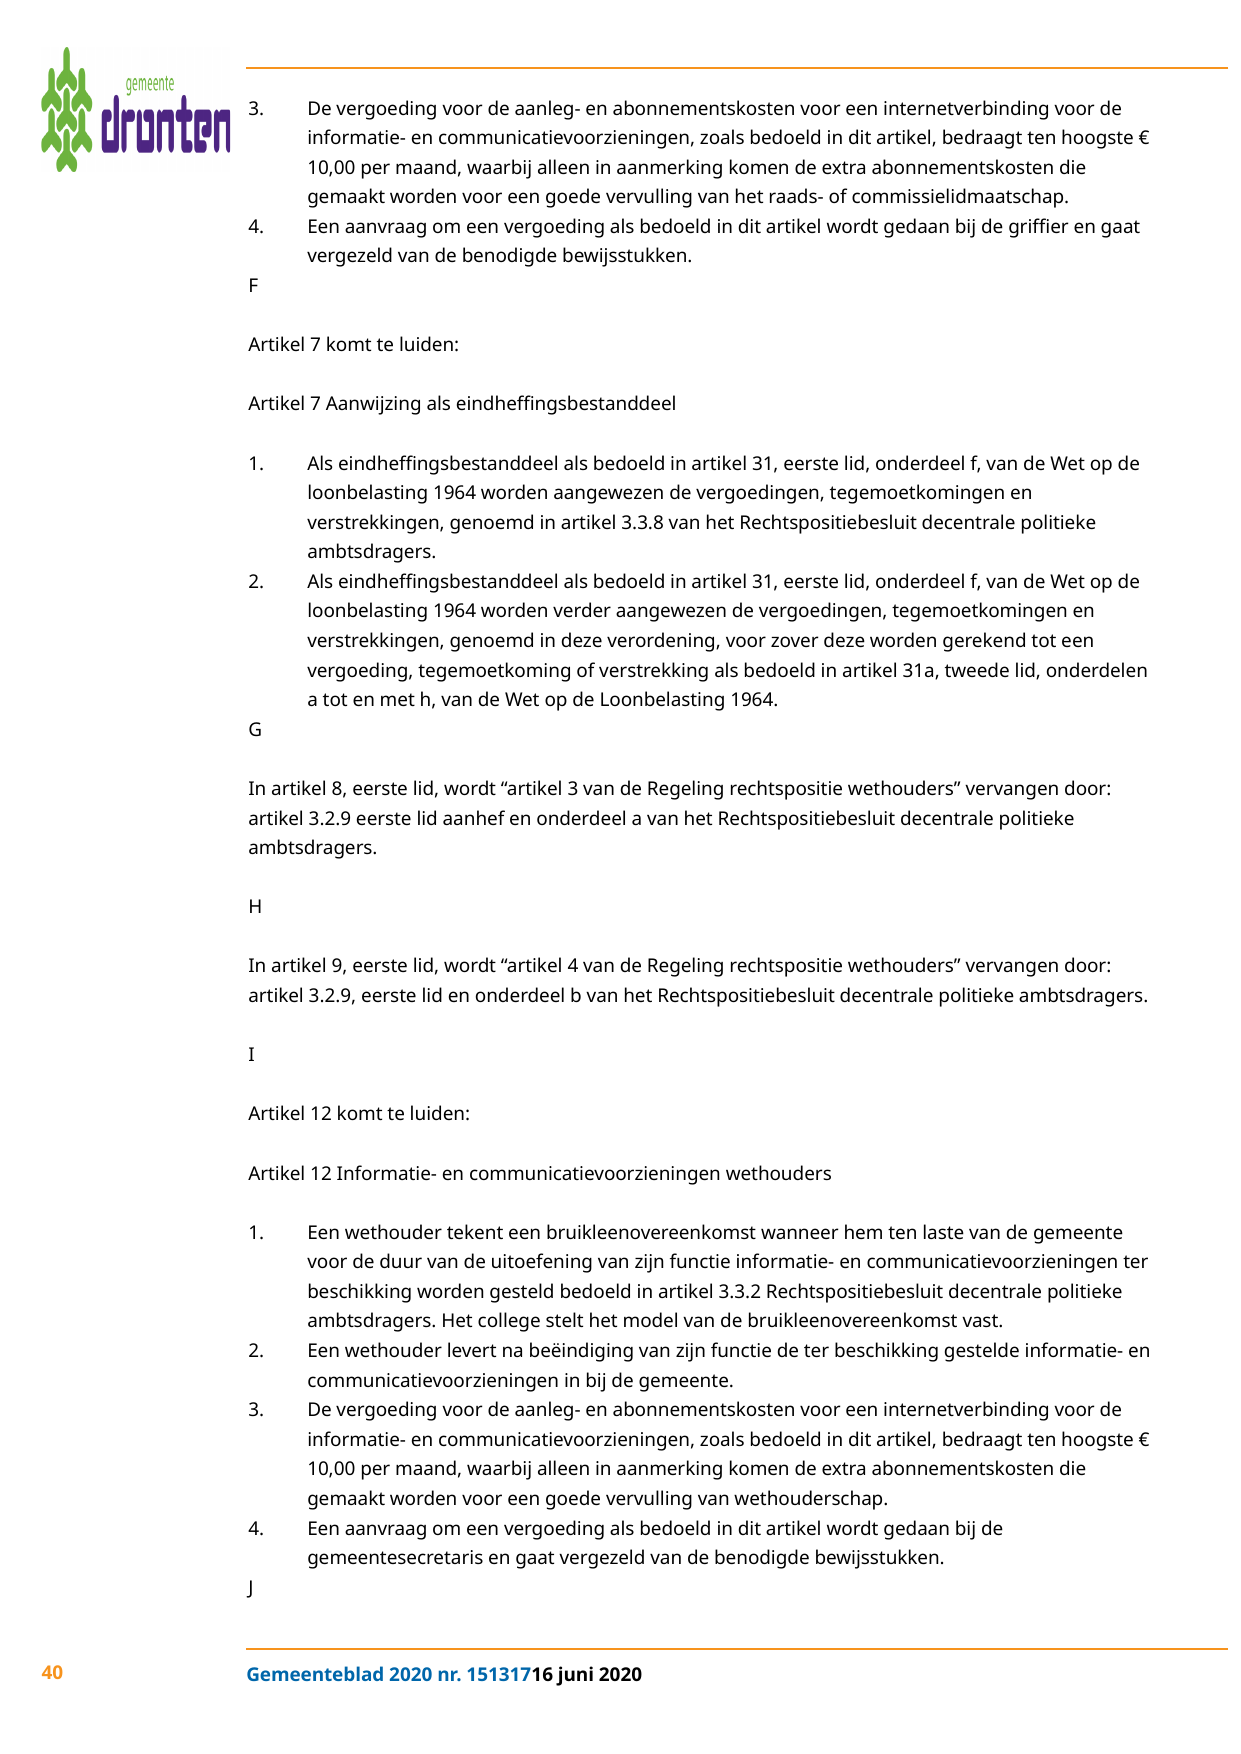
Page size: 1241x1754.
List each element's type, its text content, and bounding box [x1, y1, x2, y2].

text I [248, 1041, 1152, 1067]
text J [248, 1574, 1152, 1600]
text Artikel 12 komt te luiden: [248, 1101, 1152, 1126]
picture [41, 47, 231, 172]
text Artikel 7 Aanwijzing als eindheffingsbestanddeel [248, 391, 1152, 416]
text In artikel 8, eerste lid, wordt “artikel 3 van de Regeling rechtspositie wethouders” vervangen door: artikel 3.2.9 eerste lid aanhef en onderdeel a van het Rechtspositiebesluit decentrale politieke ambtsdragers. [248, 775, 1152, 860]
list Een aanvraag om een vergoeding als bedoeld in dit artikel wordt gedaan bij de griffier en gaat vergezeld van de benodigde bewijsstukken. [248, 213, 1152, 268]
text Artikel 7 komt te luiden: [248, 331, 1152, 357]
list De vergoeding voor de aanleg- en abonnementskosten voor een internetverbinding voor de informatie- en communicatievoorzieningen, zoals bedoeld in dit artikel, bedraagt ten hoogste € 10,00 per maand, waarbij alleen in aanmerking komen de extra abonnementskosten die gemaakt worden voor een goede vervulling van het raads- of commissielidmaatschap. [248, 95, 1152, 209]
list Als eindheffingsbestanddeel als bedoeld in artikel 31, eerste lid, onderdeel f, van de Wet op de loonbelasting 1964 worden aangewezen de vergoedingen, tegemoetkomingen en verstrekkingen, genoemd in artikel 3.3.8 van het Rechtspositiebesluit decentrale politieke ambtsdragers. [248, 450, 1152, 564]
text H [248, 893, 1152, 919]
list De vergoeding voor de aanleg- en abonnementskosten voor een internetverbinding voor de informatie- en communicatievoorzieningen, zoals bedoeld in dit artikel, bedraagt ten hoogste € 10,00 per maand, waarbij alleen in aanmerking komen de extra abonnementskosten die gemaakt worden voor een goede vervulling van wethouderschap. [248, 1396, 1152, 1511]
list Een aanvraag om een vergoeding als bedoeld in dit artikel wordt gedaan bij de gemeentesecretaris en gaat vergezeld van de benodigde bewijsstukken. [248, 1515, 1152, 1570]
list Een wethouder levert na beëindiging van zijn functie de ter beschikking gestelde informatie- en communicatievoorzieningen in bij de gemeente. [248, 1337, 1152, 1393]
list Als eindheffingsbestanddeel als bedoeld in artikel 31, eerste lid, onderdeel f, van de Wet op de loonbelasting 1964 worden verder aangewezen de vergoedingen, tegemoetkomingen en verstrekkingen, genoemd in deze verordening, voor zover deze worden gerekend tot een vergoeding, tegemoetkoming of verstrekking als bedoeld in artikel 31a, tweede lid, onderdelen a tot en met h, van de Wet op de Loonbelasting 1964. [248, 568, 1152, 712]
text F [248, 272, 1152, 298]
text Artikel 12 Informatie- en communicatievoorzieningen wethouders [248, 1160, 1152, 1186]
text In artikel 9, eerste lid, wordt “artikel 4 van de Regeling rechtspositie wethouders” vervangen door: artikel 3.2.9, eerste lid en onderdeel b van het Rechtspositiebesluit decentrale politieke ambtsdragers. [248, 953, 1152, 1008]
text G [248, 716, 1152, 742]
list Een wethouder tekent een bruikleenovereenkomst wanneer hem ten laste van de gemeente voor de duur van de uitoefening van zijn functie informatie- en communicatievoorzieningen ter beschikking worden gesteld bedoeld in artikel 3.3.2 Rechtspositiebesluit decentrale politieke ambtsdragers. Het college stelt het model van de bruikleenovereenkomst vast. [248, 1219, 1152, 1333]
